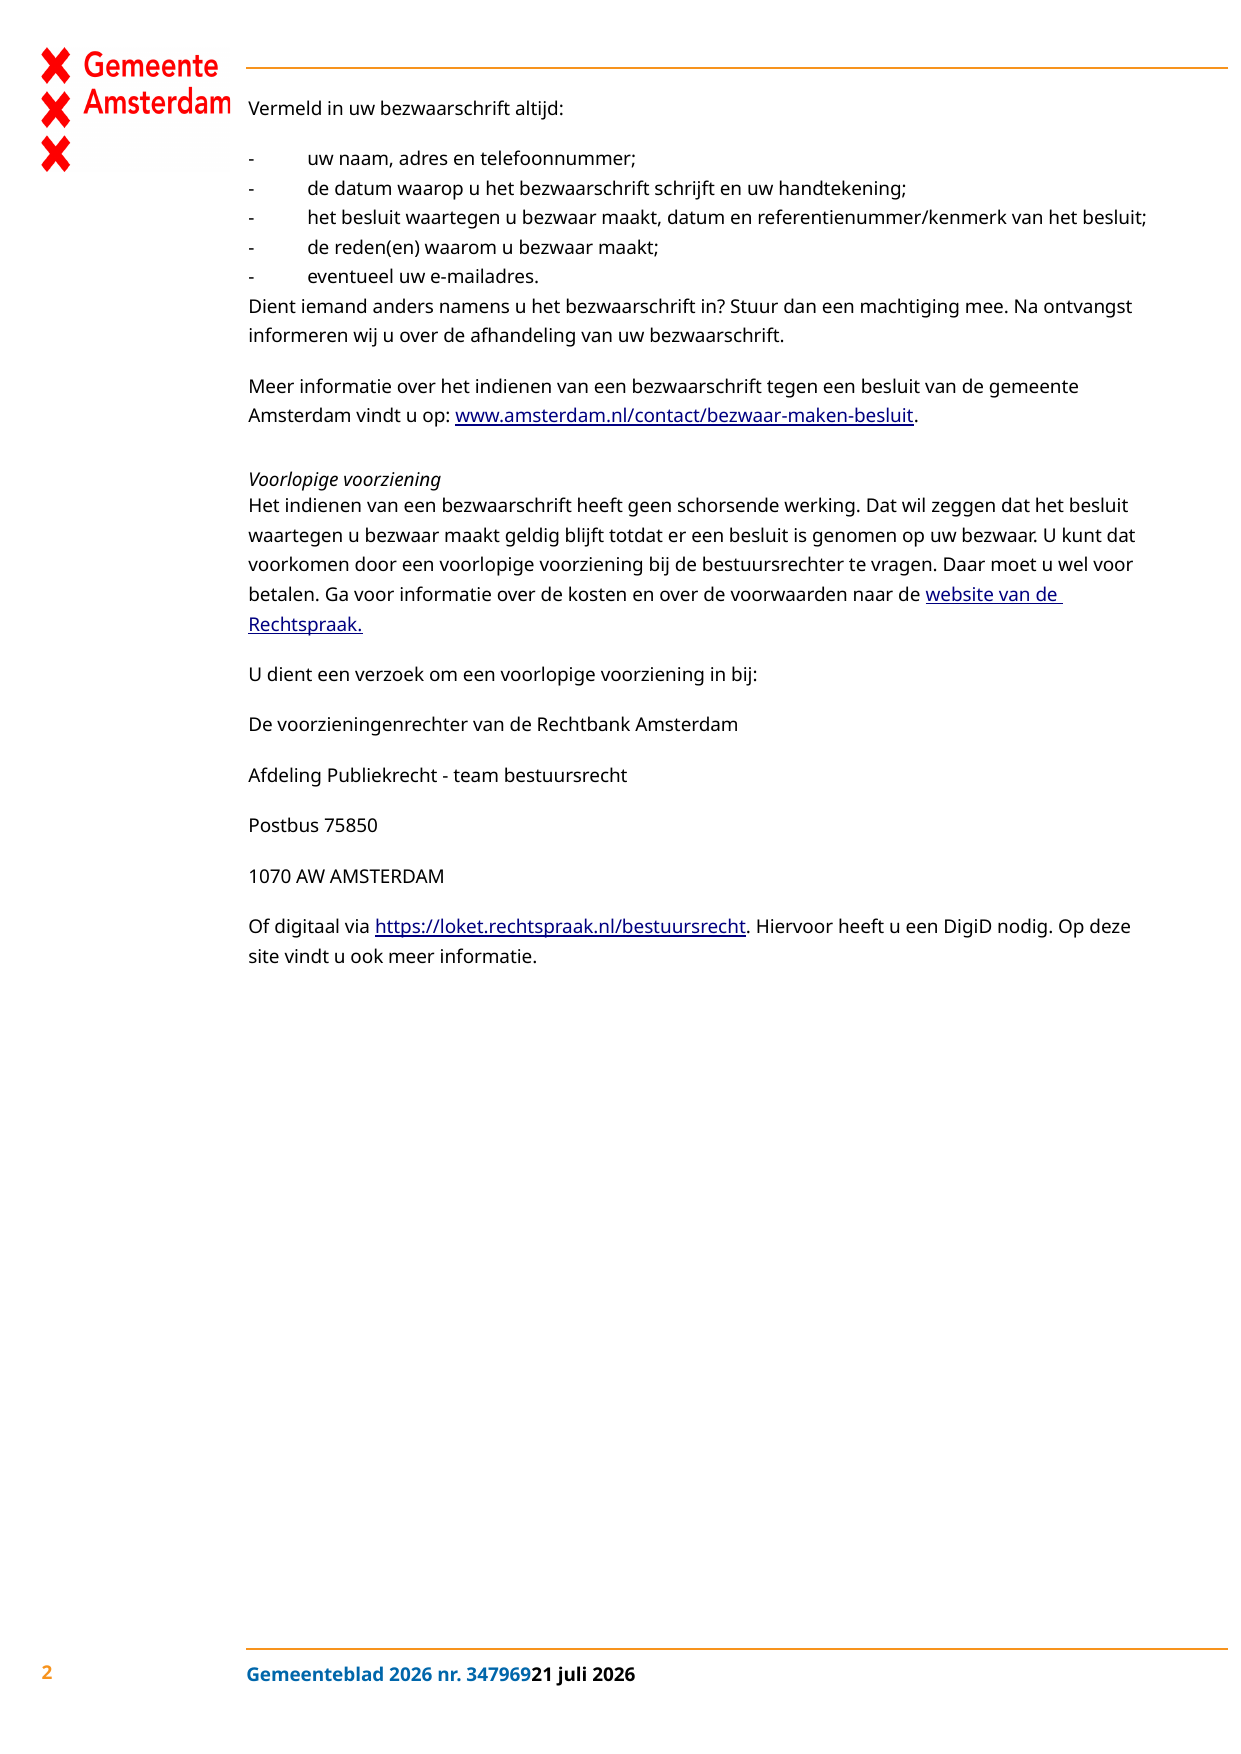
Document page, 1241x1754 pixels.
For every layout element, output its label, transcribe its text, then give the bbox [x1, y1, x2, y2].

text Afdeling Publiekrecht - team bestuursrecht [248, 762, 1152, 788]
text Het indienen van een bezwaarschrift heeft geen schorsende werking. Dat wil zeggen dat het besluit waartegen u bezwaar maakt geldig blijft totdat er een besluit is genomen op uw bezwaar. U kunt dat voorkomen door een voorlopige voorziening bij de bestuursrechter te vragen. Daar moet u wel voor betalen. Ga voor informatie over de kosten en over de voorwaarden naar de website van de Rechtspraak. [248, 492, 1152, 636]
picture [41, 47, 231, 172]
list het besluit waartegen u bezwaar maakt, datum en referentienummer/kenmerk van het besluit; [248, 204, 1152, 230]
text De voorzieningenrechter van de Rechtbank Amsterdam [248, 712, 1152, 737]
text U dient een verzoek om een voorlopige voorziening in bij: [248, 661, 1152, 687]
text Meer informatie over het indienen van een bezwaarschrift tegen een besluit van de gemeente Amsterdam vindt u op: www.amsterdam.nl/contact/bezwaar-maken-besluit. [248, 373, 1152, 428]
text Postbus 75850 [248, 812, 1152, 838]
text Vermeld in uw bezwaarschrift altijd: [248, 95, 1152, 121]
text 1070 AW AMSTERDAM [248, 863, 1152, 888]
text Of digitaal via https://loket.rechtspraak.nl/bestuursrecht. Hiervoor heeft u een DigiD nodig. Op deze site vindt u ook meer informatie. [248, 913, 1152, 968]
text Dient iemand anders namens u het bezwaarschrift in? Stuur dan een machtiging mee. Na ontvangst informeren wij u over de afhandeling van uw bezwaarschrift. [248, 293, 1152, 348]
list uw naam, adres en telefoonnummer; [248, 145, 1152, 171]
list eventueel uw e-mailadres. [248, 263, 1152, 289]
list de datum waarop u het bezwaarschrift schrijft en uw handtekening; [248, 175, 1152, 201]
list de reden(en) waarom u bezwaar maakt; [248, 234, 1152, 260]
text Voorlopige voorziening [248, 467, 1152, 492]
